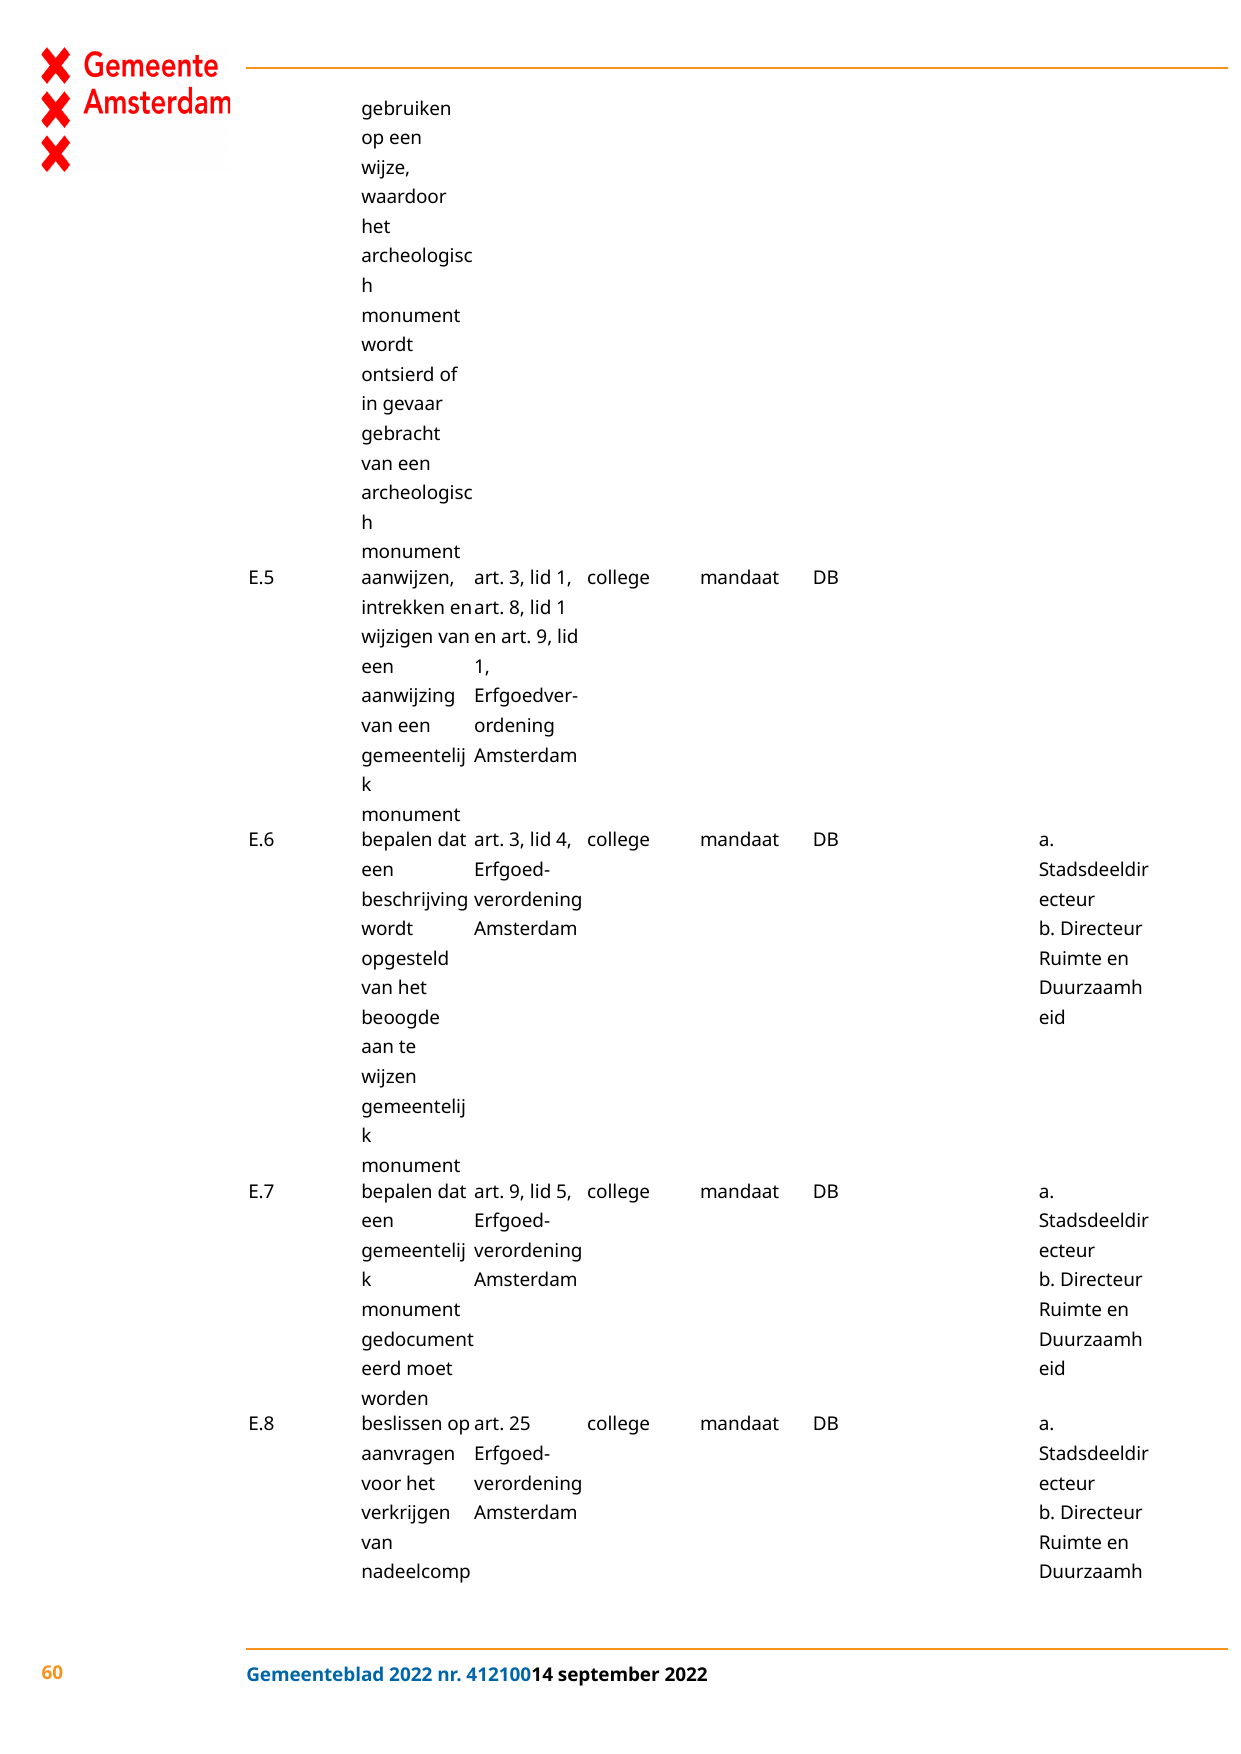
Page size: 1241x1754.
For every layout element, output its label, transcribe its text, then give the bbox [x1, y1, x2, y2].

table_cell a. Stadsdeeldirecteur b. Directeur Ruimte en Duurzaamheid [1039, 827, 1152, 1178]
table_cell [813, 95, 926, 564]
table_cell art. 3, lid 4, Erfgoed- verordening Amsterdam [474, 827, 587, 1178]
table_cell [926, 95, 1038, 564]
table_cell college [587, 1178, 700, 1411]
table_cell [926, 1178, 1038, 1411]
table_cell [1039, 564, 1152, 827]
table_cell mandaat [700, 564, 813, 827]
table_cell art. 25 Erfgoed- verordening Amsterdam [474, 1411, 587, 1584]
table_cell E.5 [248, 564, 361, 827]
table_cell a. Stadsdeeldirecteur b. Directeur Ruimte en Duurzaamh [1039, 1411, 1152, 1584]
table_cell bepalen dat een beschrijving wordt opgesteld van het beoogde aan te wijzen gemeentelijk monument [361, 827, 474, 1178]
table_cell DB [813, 1411, 926, 1584]
table_cell mandaat [700, 827, 813, 1178]
table_cell [474, 95, 587, 564]
table_cell aanwijzen, intrekken en wijzigen van een aanwijzing van een gemeentelijk monument [361, 564, 474, 827]
table_cell DB [813, 1178, 926, 1411]
table_cell DB [813, 827, 926, 1178]
table_cell [1039, 95, 1152, 564]
table_cell college [587, 827, 700, 1178]
table_cell [587, 95, 700, 564]
table_cell [700, 95, 813, 564]
table_cell a. Stadsdeeldirecteur b. Directeur Ruimte en Duurzaamheid [1039, 1178, 1152, 1411]
table_cell DB [813, 564, 926, 827]
table_cell [926, 564, 1038, 827]
table_cell art. 3, lid 1, art. 8, lid 1 en art. 9, lid 1, Erfgoedver-ordening Amsterdam [474, 564, 587, 827]
table_cell mandaat [700, 1178, 813, 1411]
table_cell [248, 95, 361, 564]
table_cell beslissen op aanvragen voor het verkrijgen van nadeelcomp [361, 1411, 474, 1584]
table_cell E.6 [248, 827, 361, 1178]
table_cell art. 9, lid 5, Erfgoed- verordening Amsterdam [474, 1178, 587, 1411]
table_cell gebruiken op een wijze, waardoor het archeologisch monument wordt ontsierd of in gevaar gebracht van een archeologisch monument [361, 95, 474, 564]
table_cell bepalen dat een gemeentelijk monument gedocumenteerd moet worden [361, 1178, 474, 1411]
table_cell college [587, 1411, 700, 1584]
table_cell E.7 [248, 1178, 361, 1411]
table_cell mandaat [700, 1411, 813, 1584]
table_cell [926, 827, 1038, 1178]
table_cell [926, 1411, 1038, 1584]
picture [41, 47, 231, 172]
table_cell college [587, 564, 700, 827]
table_cell E.8 [248, 1411, 361, 1584]
